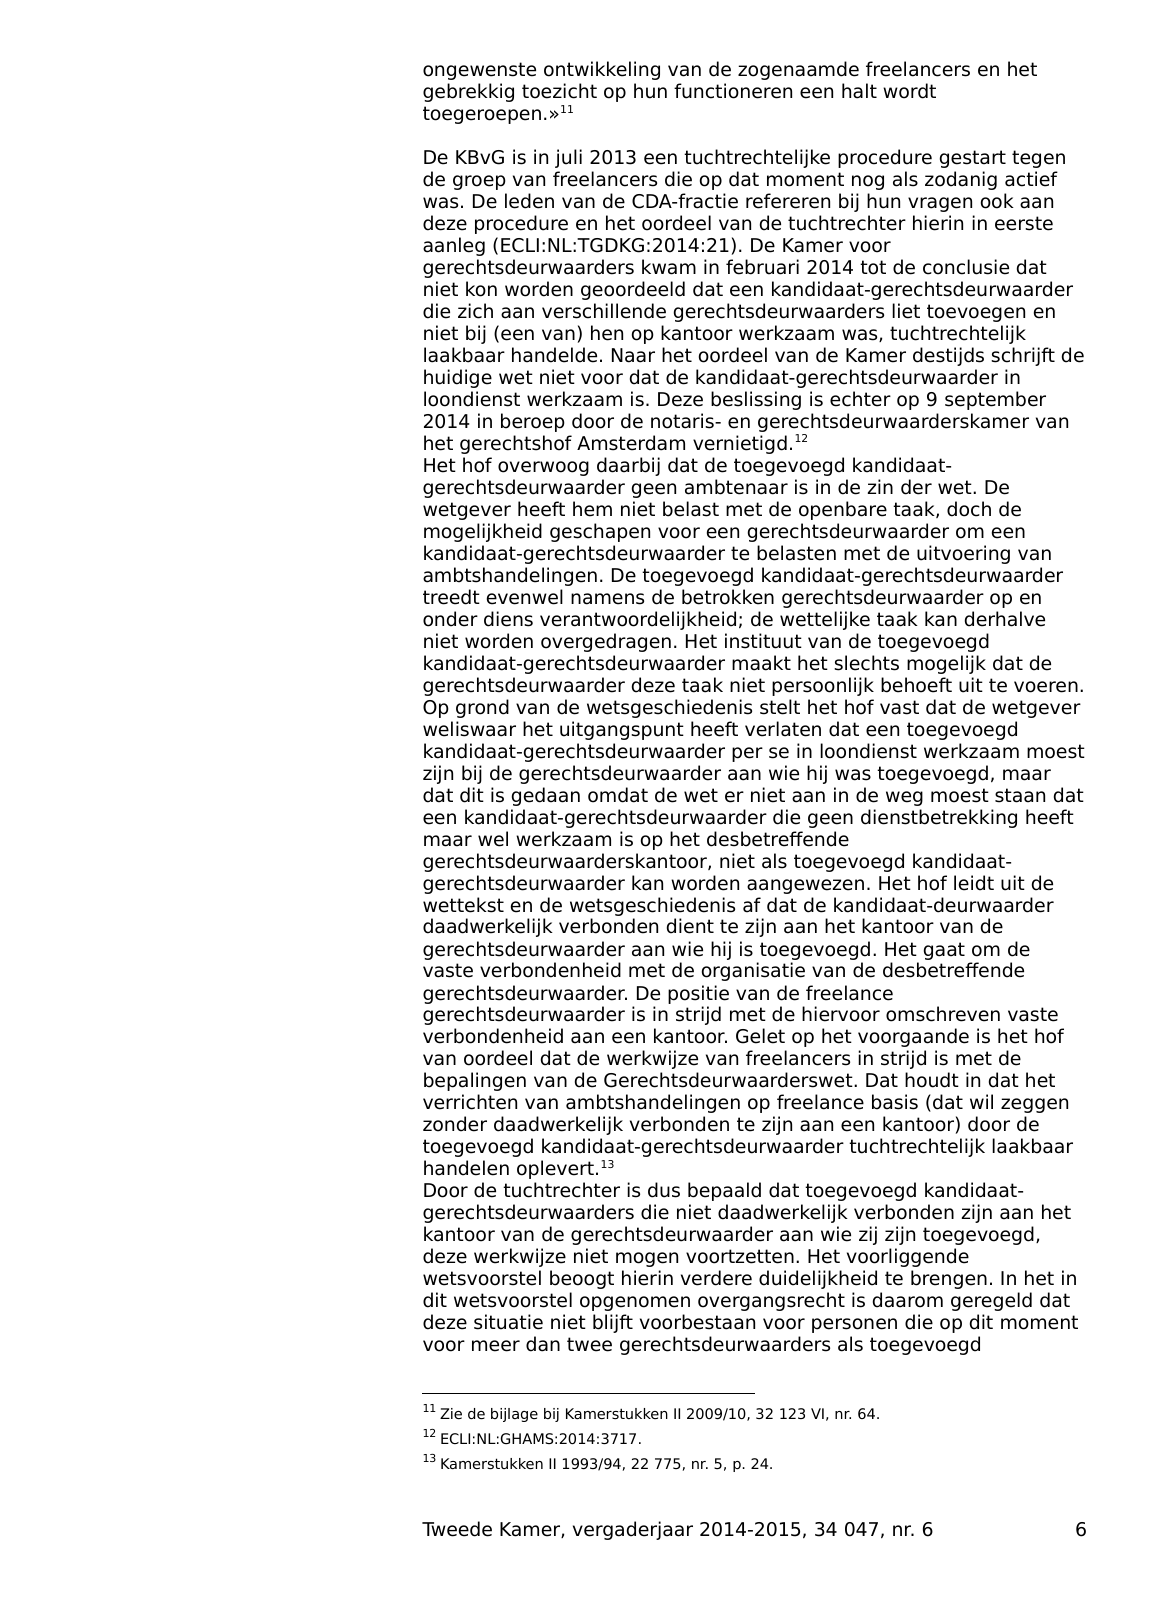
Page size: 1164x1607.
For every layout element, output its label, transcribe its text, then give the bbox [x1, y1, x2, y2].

text Kamerstukken II 1993/94, 22 775, nr. 5, p. 24. [422, 1452, 1087, 1474]
text De KBvG is in juli 2013 een tuchtrechtelijke procedure gestart tegen de groep van freelancers die op dat moment nog als zodanig actief was. De leden van de CDA-fractie refereren bij hun vragen ook aan deze procedure en het oordeel van de tuchtrechter hierin in eerste aanleg (ECLI:NL:TGDKG:2014:21). De Kamer voor gerechtsdeurwaarders kwam in februari 2014 tot de conclusie dat niet kon worden geoordeeld dat een kandidaat-gerechtsdeurwaarder die zich aan verschillende gerechtsdeurwaarders liet toevoegen en niet bij (een van) hen op kantoor werkzaam was, tuchtrechtelijk laakbaar handelde. Naar het oordeel van de Kamer destijds schrijft de huidige wet niet voor dat de kandidaat-gerechtsdeurwaarder in loondienst werkzaam is. Deze beslissing is echter op 9 september 2014 in beroep door de notaris- en gerechtsdeurwaarderskamer van het gerechtshof Amsterdam vernietigd. [422, 147, 1087, 455]
text Het hof overwoog daarbij dat de toegevoegd kandidaat-gerechtsdeurwaarder geen ambtenaar is in de zin der wet. De wetgever heeft hem niet belast met de openbare taak, doch de mogelijkheid geschapen voor een gerechtsdeurwaarder om een kandidaat-gerechtsdeurwaarder te belasten met de uitvoering van ambtshandelingen. De toegevoegd kandidaat-gerechtsdeurwaarder treedt evenwel namens de betrokken gerechtsdeurwaarder op en onder diens verantwoordelijkheid; de wettelijke taak kan derhalve niet worden overgedragen. Het instituut van de toegevoegd kandidaat-gerechtsdeurwaarder maakt het slechts mogelijk dat de gerechtsdeurwaarder deze taak niet persoonlijk behoeft uit te voeren. Op grond van de wetsgeschiedenis stelt het hof vast dat de wetgever weliswaar het uitgangspunt heeft verlaten dat een toegevoegd kandidaat-gerechtsdeurwaarder per se in loondienst werkzaam moest zijn bij de gerechtsdeurwaarder aan wie hij was toegevoegd, maar dat dit is gedaan omdat de wet er niet aan in de weg moest staan dat een kandidaat-gerechtsdeurwaarder die geen dienstbetrekking heeft maar wel werkzaam is op het desbetreffende gerechtsdeurwaarderskantoor, niet als toegevoegd kandidaat-gerechtsdeurwaarder kan worden aangewezen. Het hof leidt uit de wettekst en de wetsgeschiedenis af dat de kandidaat-deurwaarder daadwerkelijk verbonden dient te zijn aan het kantoor van de gerechtsdeurwaarder aan wie hij is toegevoegd. Het gaat om de vaste verbondenheid met de organisatie van de desbetreffende gerechtsdeurwaarder. De positie van de freelance gerechtsdeurwaarder is in strijd met de hiervoor omschreven vaste verbondenheid aan een kantoor. Gelet op het voorgaande is het hof van oordeel dat de werkwijze van freelancers in strijd is met de bepalingen van de Gerechtsdeurwaarderswet. Dat houdt in dat het verrichten van ambtshandelingen op freelance basis (dat wil zeggen zonder daadwerkelijk verbonden te zijn aan een kantoor) door de toegevoegd kandidaat-gerechtsdeurwaarder tuchtrechtelijk laakbaar handelen oplevert. [422, 455, 1087, 1180]
text Zie de bijlage bij Kamerstukken II 2009/10, 32 123 VI, nr. 64. [422, 1402, 1087, 1424]
text Door de tuchtrechter is dus bepaald dat toegevoegd kandidaat-gerechtsdeurwaarders die niet daadwerkelijk verbonden zijn aan het kantoor van de gerechtsdeurwaarder aan wie zij zijn toegevoegd, deze werkwijze niet mogen voortzetten. Het voorliggende wetsvoorstel beoogt hierin verdere duidelijkheid te brengen. In het in dit wetsvoorstel opgenomen overgangsrecht is daarom geregeld dat deze situatie niet blijft voorbestaan voor personen die op dit moment voor meer dan twee gerechtsdeurwaarders als toegevoegd [422, 1180, 1087, 1356]
text ongewenste ontwikkeling van de zogenaamde freelancers en het gebrekkig toezicht op hun functioneren een halt wordt toegeroepen.» [422, 59, 1087, 125]
text ECLI:NL:GHAMS:2014:3717. [422, 1427, 1087, 1449]
